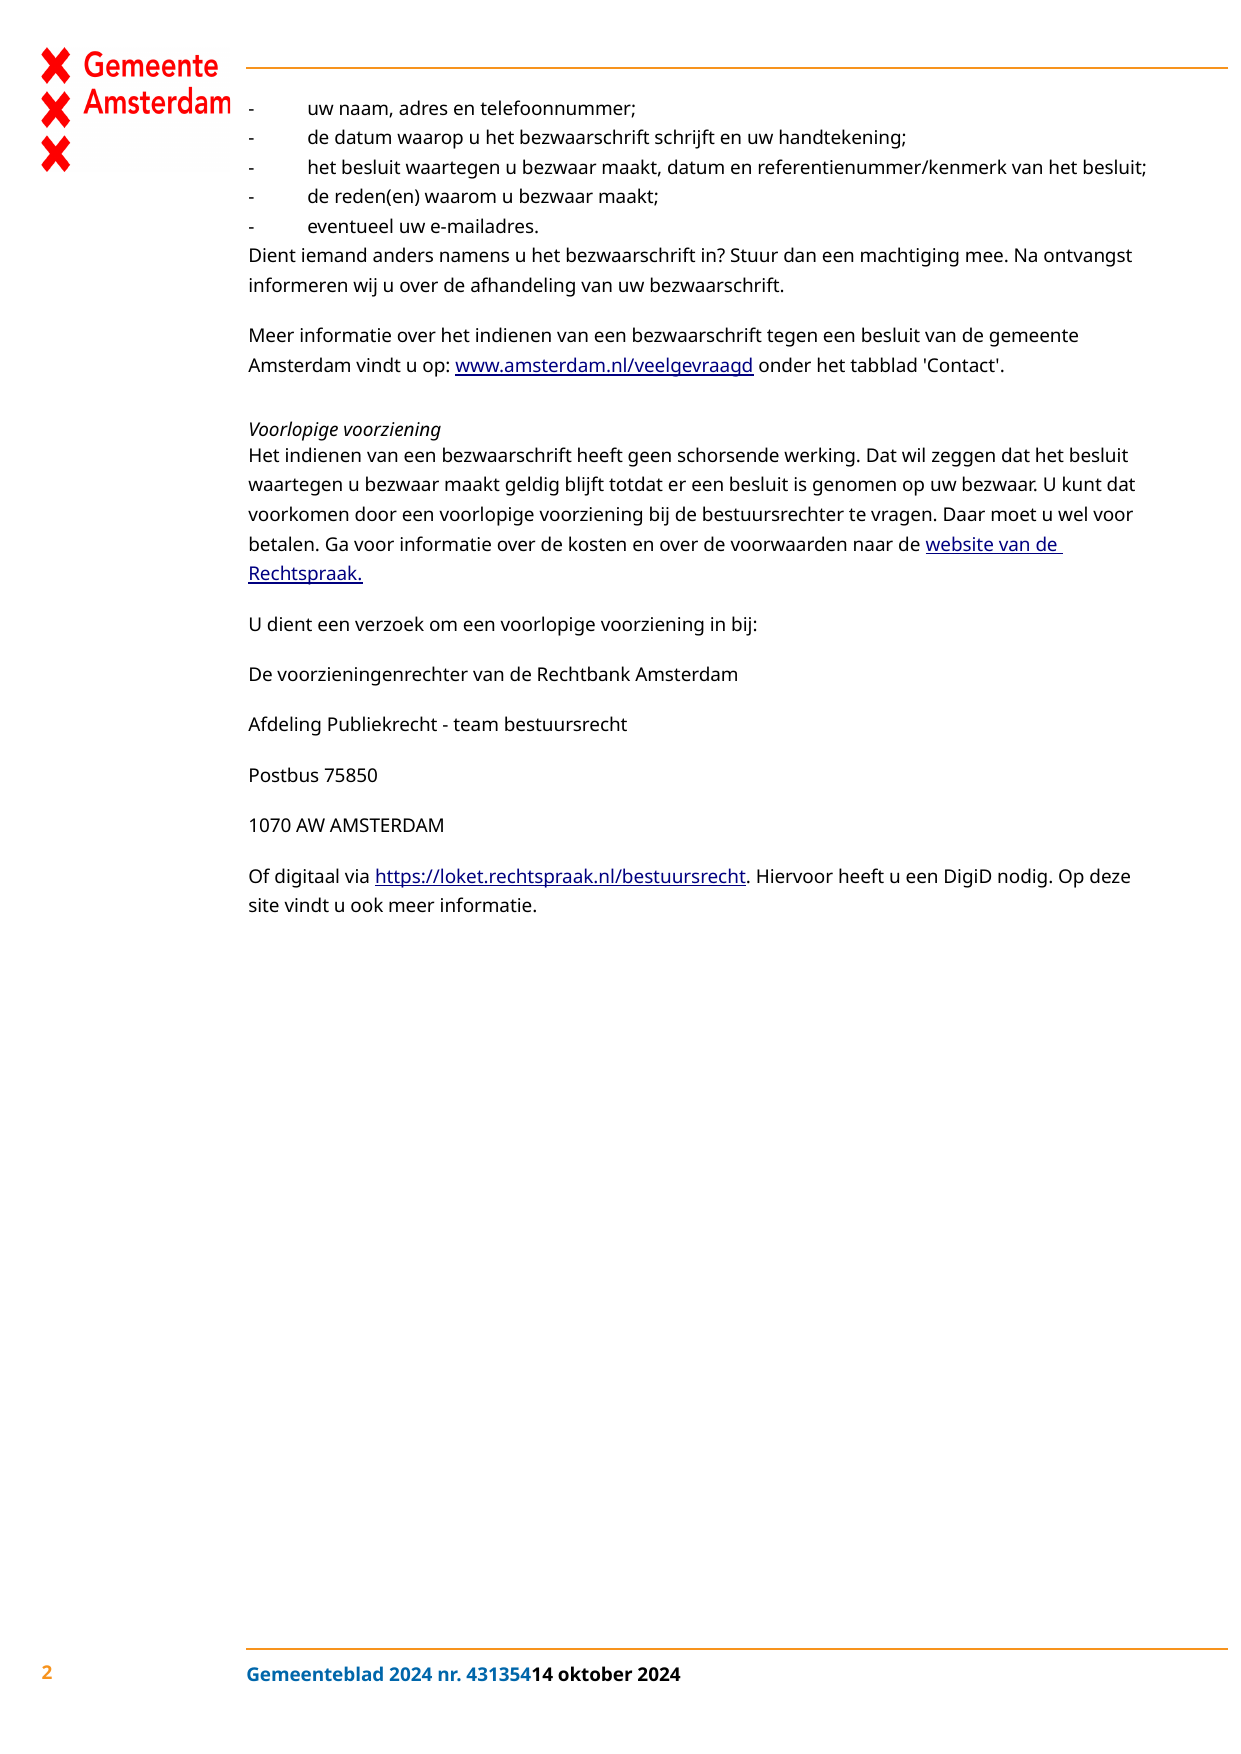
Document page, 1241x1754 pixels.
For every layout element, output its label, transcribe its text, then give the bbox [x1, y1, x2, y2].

list uw naam, adres en telefoonnummer; [248, 95, 1152, 121]
list het besluit waartegen u bezwaar maakt, datum en referentienummer/kenmerk van het besluit; [248, 154, 1152, 180]
text De voorzieningenrechter van de Rechtbank Amsterdam [248, 661, 1152, 687]
text Afdeling Publiekrecht - team bestuursrecht [248, 712, 1152, 737]
text Postbus 75850 [248, 762, 1152, 788]
list de datum waarop u het bezwaarschrift schrijft en uw handtekening; [248, 124, 1152, 150]
text Dient iemand anders namens u het bezwaarschrift in? Stuur dan een machtiging mee. Na ontvangst informeren wij u over de afhandeling van uw bezwaarschrift. [248, 243, 1152, 298]
text Meer informatie over het indienen van een bezwaarschrift tegen een besluit van de gemeente Amsterdam vindt u op: www.amsterdam.nl/veelgevraagd onder het tabblad 'Contact'. [248, 323, 1152, 378]
picture [41, 47, 231, 172]
text Het indienen van een bezwaarschrift heeft geen schorsende werking. Dat wil zeggen dat het besluit waartegen u bezwaar maakt geldig blijft totdat er een besluit is genomen op uw bezwaar. U kunt dat voorkomen door een voorlopige voorziening bij de bestuursrechter te vragen. Daar moet u wel voor betalen. Ga voor informatie over de kosten en over de voorwaarden naar de website van de Rechtspraak. [248, 442, 1152, 586]
text U dient een verzoek om een voorlopige voorziening in bij: [248, 611, 1152, 636]
text Of digitaal via https://loket.rechtspraak.nl/bestuursrecht. Hiervoor heeft u een DigiD nodig. Op deze site vindt u ook meer informatie. [248, 863, 1152, 918]
text Voorlopige voorziening [248, 416, 1152, 442]
text 1070 AW AMSTERDAM [248, 812, 1152, 838]
list de reden(en) waarom u bezwaar maakt; [248, 183, 1152, 209]
list eventueel uw e-mailadres. [248, 213, 1152, 239]
